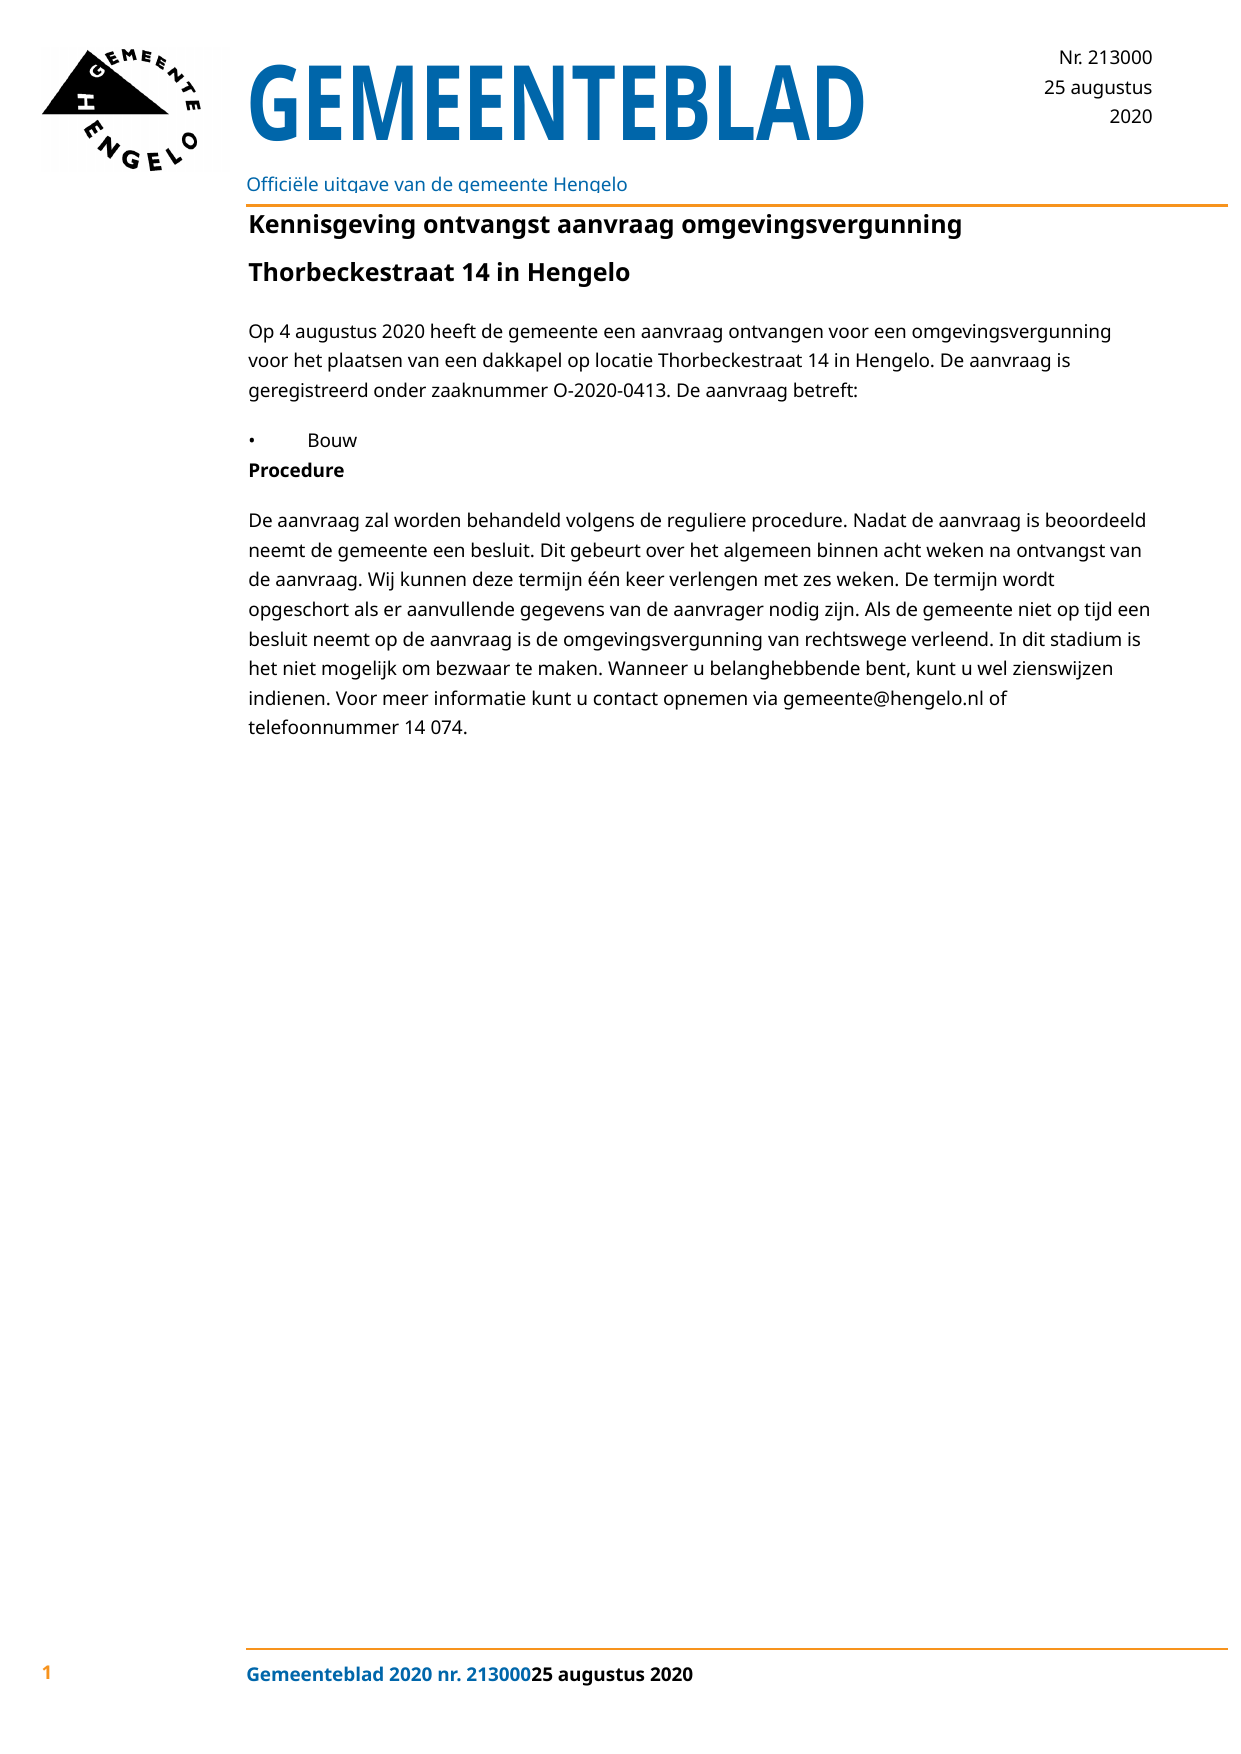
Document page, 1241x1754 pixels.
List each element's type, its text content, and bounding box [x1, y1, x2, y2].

text Kennisgeving ontvangst aanvraag omgevingsvergunning Thorbeckestraat 14 in Hengelo [248, 207, 1152, 288]
picture [41, 47, 231, 172]
list Bouw [248, 427, 1152, 453]
text De aanvraag zal worden behandeld volgens de reguliere procedure. Nadat de aanvraag is beoordeeld neemt de gemeente een besluit. Dit gebeurt over het algemeen binnen acht weken na ontvangst van de aanvraag. Wij kunnen deze termijn één keer verlengen met zes weken. De termijn wordt opgeschort als er aanvullende gegevens van de aanvrager nodig zijn. Als de gemeente niet op tijd een besluit neemt op de aanvraag is de omgevingsvergunning van rechtswege verleend. In dit stadium is het niet mogelijk om bezwaar te maken. Wanneer u belanghebbende bent, kunt u wel zienswijzen indienen. Voor meer informatie kunt u contact opnemen via gemeente@hengelo.nl of telefoonnummer 14 074. [248, 507, 1152, 740]
text Op 4 augustus 2020 heeft de gemeente een aanvraag ontvangen voor een omgevingsvergunning voor het plaatsen van een dakkapel op locatie Thorbeckestraat 14 in Hengelo. De aanvraag is geregistreerd onder zaaknummer O-2020-0413. De aanvraag betreft: [248, 318, 1152, 403]
text Procedure [248, 457, 1152, 483]
